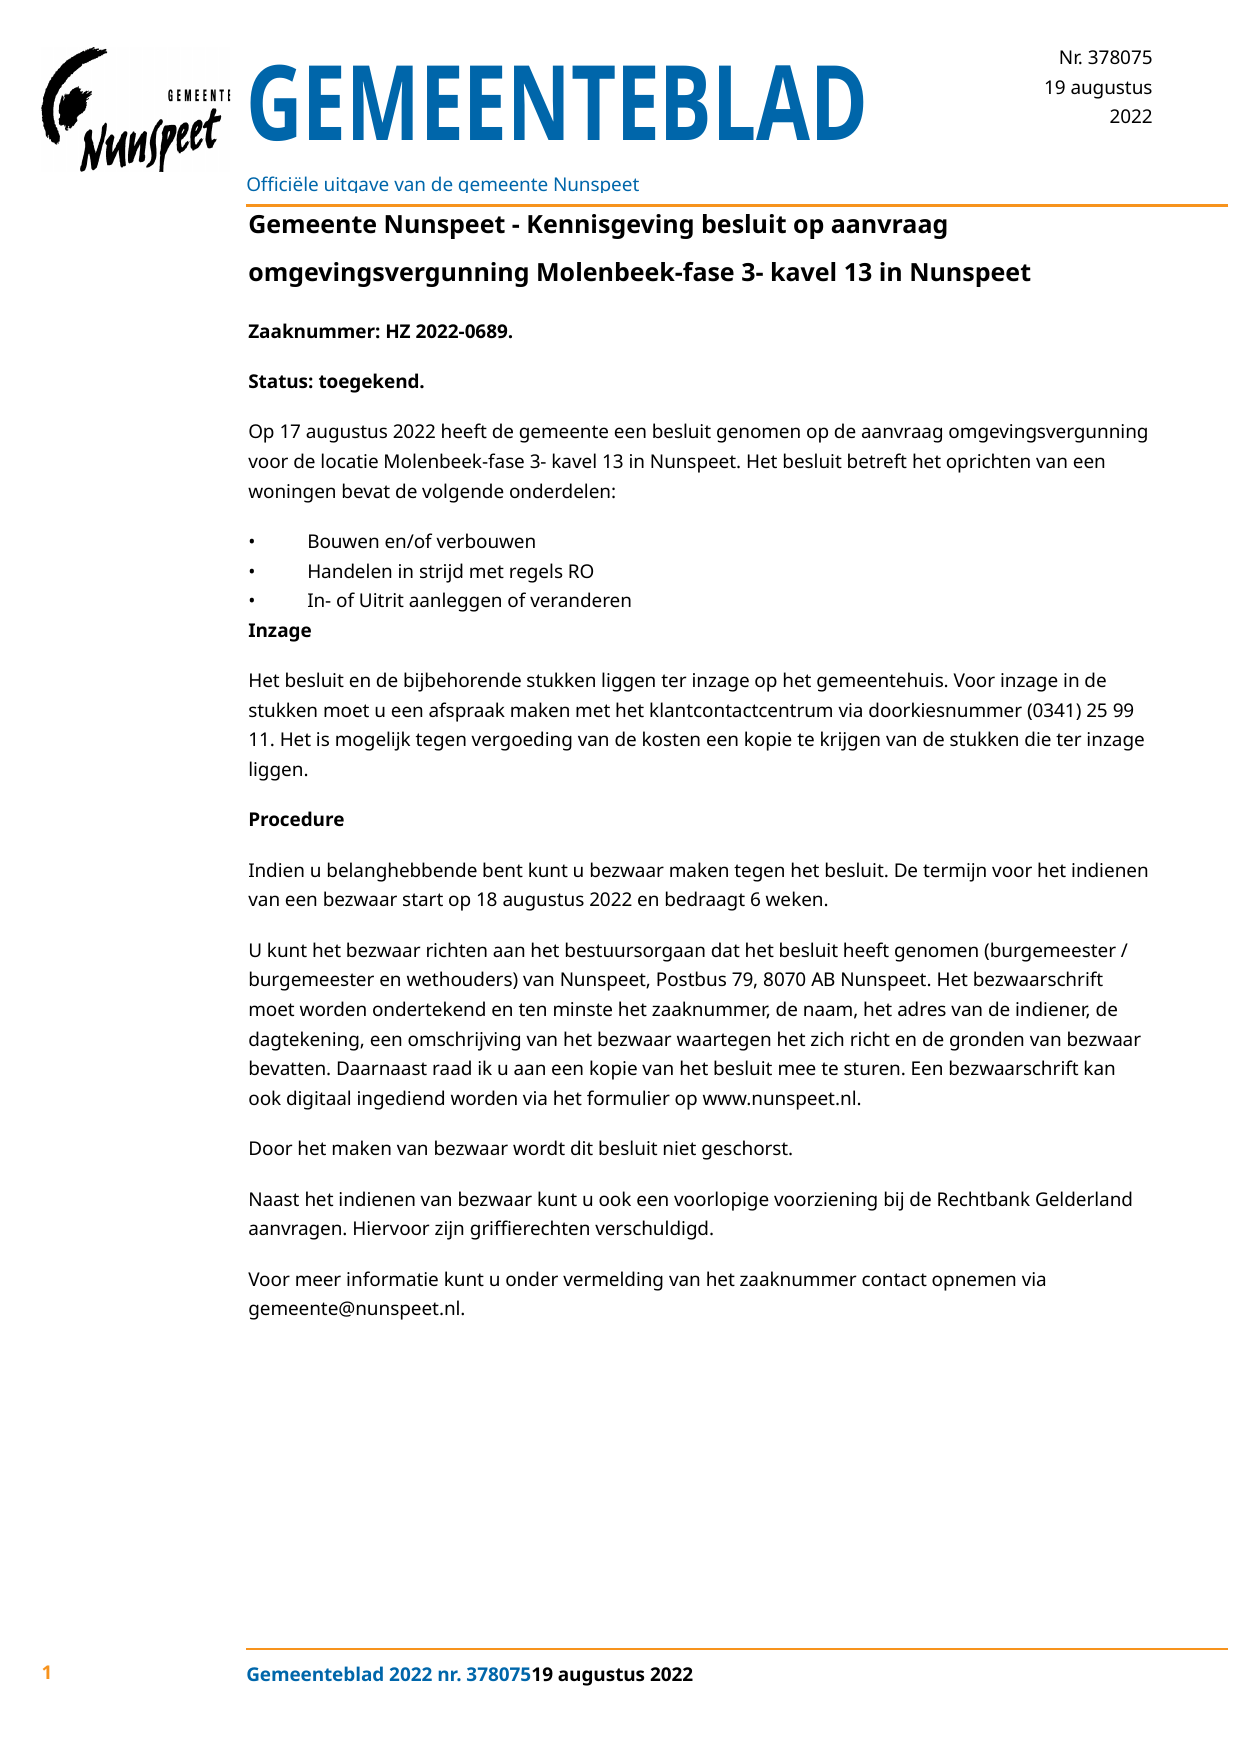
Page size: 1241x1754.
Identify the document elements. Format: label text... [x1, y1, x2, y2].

text Gemeente Nunspeet - Kennisgeving besluit op aanvraag omgevingsvergunning Molenbeek-fase 3- kavel 13 in Nunspeet [248, 207, 1152, 288]
list In- of Uitrit aanleggen of veranderen [248, 587, 1152, 613]
text Procedure [248, 807, 1152, 832]
text U kunt het bezwaar richten aan het bestuursorgaan dat het besluit heeft genomen (burgemeester / burgemeester en wethouders) van Nunspeet, Postbus 79, 8070 AB Nunspeet. Het bezwaarschrift moet worden ondertekend en ten minste het zaaknummer, de naam, het adres van de indiener, de dagtekening, een omschrijving van het bezwaar waartegen het zich richt en de gronden van bezwaar bevatten. Daarnaast raad ik u aan een kopie van het besluit mee te sturen. Een bezwaarschrift kan ook digitaal ingediend worden via het formulier op www.nunspeet.nl. [248, 937, 1152, 1111]
picture [41, 47, 231, 172]
text Het besluit en de bijbehorende stukken liggen ter inzage op het gemeentehuis. Voor inzage in de stukken moet u een afspraak maken met het klantcontactcentrum via doorkiesnummer (0341) 25 99 11. Het is mogelijk tegen vergoeding van de kosten een kopie te krijgen van de stukken die ter inzage liggen. [248, 667, 1152, 782]
text Door het maken van bezwaar wordt dit besluit niet geschorst. [248, 1135, 1152, 1161]
text Indien u belanghebbende bent kunt u bezwaar maken tegen het besluit. De termijn voor het indienen van een bezwaar start op 18 augustus 2022 en bedraagt 6 weken. [248, 857, 1152, 912]
text Zaaknummer: HZ 2022-0689. [248, 318, 1152, 344]
text Voor meer informatie kunt u onder vermelding van het zaaknummer contact opnemen via gemeente@nunspeet.nl. [248, 1266, 1152, 1321]
text Status: toegekend. [248, 368, 1152, 394]
text Naast het indienen van bezwaar kunt u ook een voorlopige voorziening bij de Rechtbank Gelderland aanvragen. Hiervoor zijn griffierechten verschuldigd. [248, 1186, 1152, 1241]
list Bouwen en/of verbouwen [248, 528, 1152, 554]
text Inzage [248, 617, 1152, 643]
list Handelen in strijd met regels RO [248, 558, 1152, 584]
text Op 17 augustus 2022 heeft de gemeente een besluit genomen op de aanvraag omgevingsvergunning voor de locatie Molenbeek-fase 3- kavel 13 in Nunspeet. Het besluit betreft het oprichten van een woningen bevat de volgende onderdelen: [248, 419, 1152, 504]
